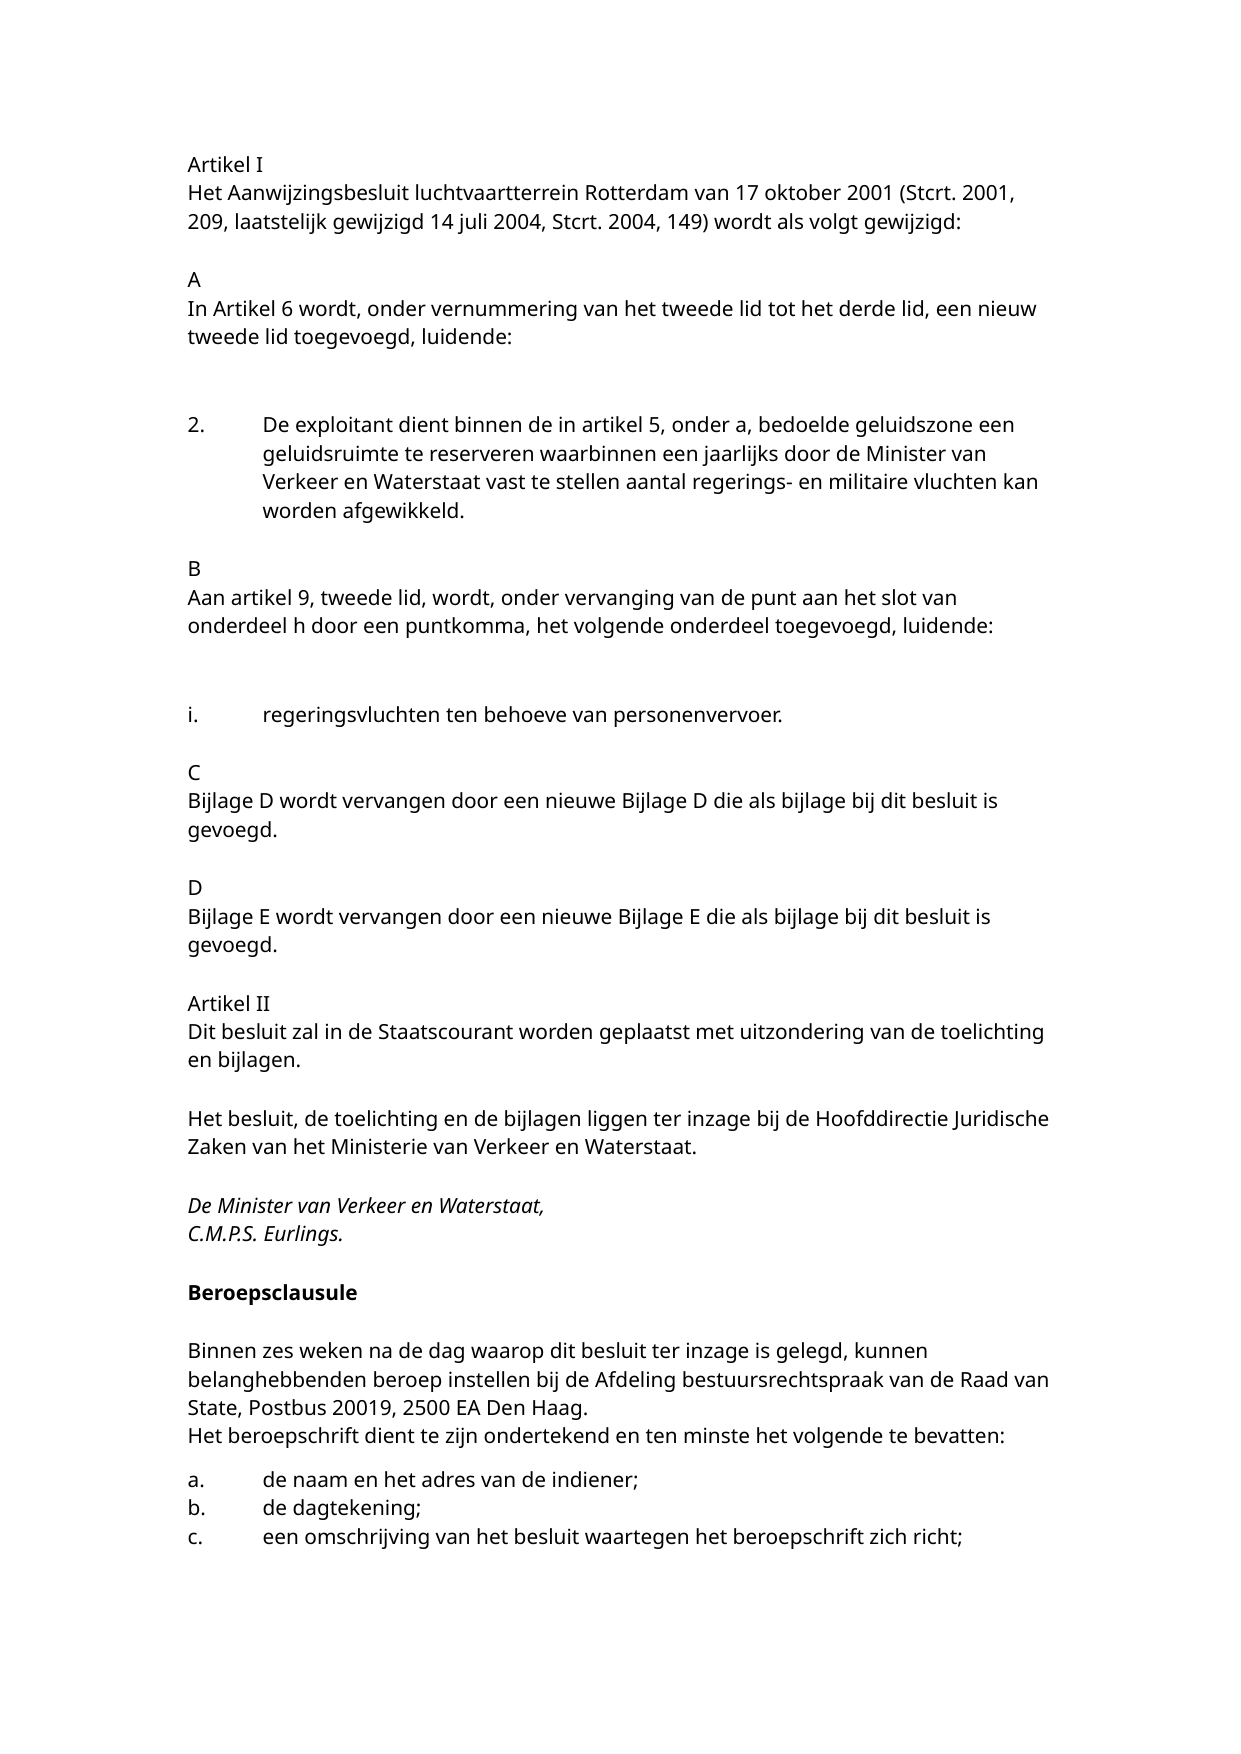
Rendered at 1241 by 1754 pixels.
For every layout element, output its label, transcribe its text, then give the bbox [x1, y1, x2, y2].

text Artikel II [187, 989, 1053, 1017]
text A [187, 265, 1053, 294]
text Aan artikel 9, tweede lid, wordt, onder vervanging van de punt aan het slot van onderdeel h door een puntkomma, het volgende onderdeel toegevoegd, luidende: [187, 583, 1053, 640]
text Beroepsclausule [187, 1278, 1053, 1306]
list een omschrijving van het besluit waartegen het beroepschrift zich richt; [187, 1522, 1053, 1550]
text De Minister van Verkeer en Waterstaat, [187, 1191, 1053, 1219]
text Het besluit, de toelichting en de bijlagen liggen ter inzage bij de Hoofddirectie Juridische Zaken van het Ministerie van Verkeer en Waterstaat. [187, 1104, 1053, 1161]
text Bijlage D wordt vervangen door een nieuwe Bijlage D die als bijlage bij dit besluit is gevoegd. [187, 787, 1053, 843]
text Het beroepschrift dient te zijn ondertekend en ten minste het volgende te bevatten: [187, 1422, 1053, 1450]
list de naam en het adres van de indiener; [187, 1465, 1053, 1493]
text C [187, 758, 1053, 787]
list de dagtekening; [187, 1493, 1053, 1522]
text Het Aanwijzingsbesluit luchtvaartterrein Rotterdam van 17 oktober 2001 (Stcrt. 2001, 209, laatstelijk gewijzigd 14 juli 2004, Stcrt. 2004, 149) wordt als volgt gewijzigd: [187, 178, 1053, 235]
text B [187, 554, 1053, 583]
text Bijlage E wordt vervangen door een nieuwe Bijlage E die als bijlage bij dit besluit is gevoegd. [187, 902, 1053, 959]
text Binnen zes weken na de dag waarop dit besluit ter inzage is gelegd, kunnen belanghebbenden beroep instellen bij de Afdeling bestuursrechtspraak van de Raad van State, Postbus 20019, 2500 EA Den Haag. [187, 1336, 1053, 1422]
text In Artikel 6 wordt, onder vernummering van het tweede lid tot het derde lid, een nieuw tweede lid toegevoegd, luidende: [187, 294, 1053, 351]
text Dit besluit zal in de Staatscourant worden geplaatst met uitzondering van de toelichting en bijlagen. [187, 1017, 1053, 1074]
list De exploitant dient binnen de in artikel 5, onder a, bedoelde geluidszone een geluidsruimte te reserveren waarbinnen een jaarlijks door de Minister van Verkeer en Waterstaat vast te stellen aantal regerings- en militaire vluchten kan worden afgewikkeld. [187, 411, 1053, 524]
text D [187, 873, 1053, 902]
text Artikel I [187, 150, 1053, 178]
text C.M.P.S. Eurlings. [187, 1219, 1053, 1248]
list regeringsvluchten ten behoeve van personenvervoer. [187, 700, 1053, 728]
